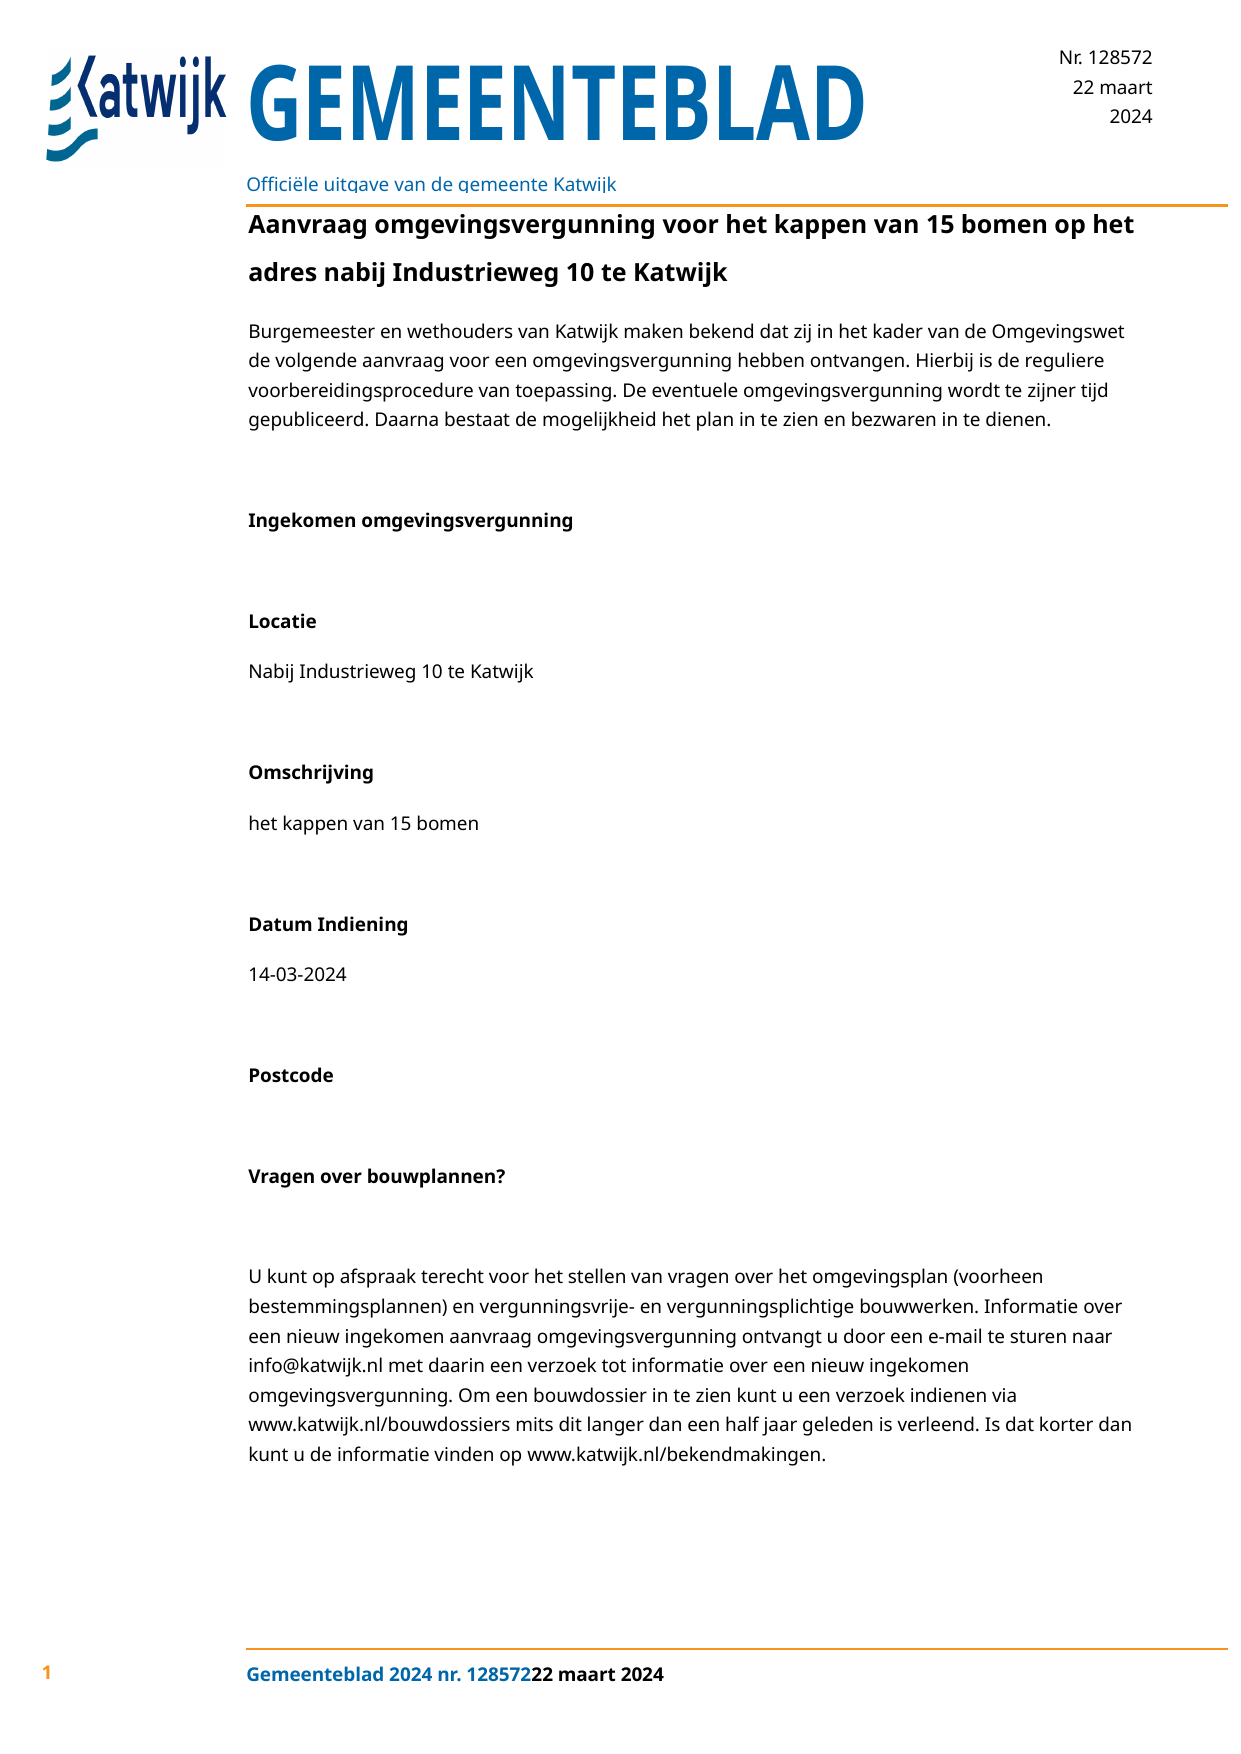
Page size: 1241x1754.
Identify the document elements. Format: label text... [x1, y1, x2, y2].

text Omschrijving [248, 759, 1152, 785]
text Postcode [248, 1062, 1152, 1088]
picture [41, 47, 231, 172]
text 14-03-2024 [248, 961, 1152, 987]
text U kunt op afspraak terecht voor het stellen van vragen over het omgevingsplan (voorheen bestemmingsplannen) en vergunningsvrije- en vergunningsplichtige bouwwerken. Informatie over een nieuw ingekomen aanvraag omgevingsvergunning ontvangt u door een e-mail te sturen naar info@katwijk.nl met daarin een verzoek tot informatie over een nieuw ingekomen omgevingsvergunning. Om een bouwdossier in te zien kunt u een verzoek indienen via www.katwijk.nl/bouwdossiers mits dit langer dan een half jaar geleden is verleend. Is dat korter dan kunt u de informatie vinden op www.katwijk.nl/bekendmakingen. [248, 1264, 1152, 1467]
text Nabij Industrieweg 10 te Katwijk [248, 659, 1152, 684]
text Datum Indiening [248, 911, 1152, 937]
text Ingekomen omgevingsvergunning [248, 507, 1152, 533]
text het kappen van 15 bomen [248, 810, 1152, 836]
text Locatie [248, 608, 1152, 634]
text Vragen over bouwplannen? [248, 1163, 1152, 1189]
text Aanvraag omgevingsvergunning voor het kappen van 15 bomen op het adres nabij Industrieweg 10 te Katwijk [248, 207, 1152, 288]
text Burgemeester en wethouders van Katwijk maken bekend dat zij in het kader van de Omgevingswet de volgende aanvraag voor een omgevingsvergunning hebben ontvangen. Hierbij is de reguliere voorbereidingsprocedure van toepassing. De eventuele omgevingsvergunning wordt te zijner tijd gepubliceerd. Daarna bestaat de mogelijkheid het plan in te zien en bezwaren in te dienen. [248, 318, 1152, 432]
